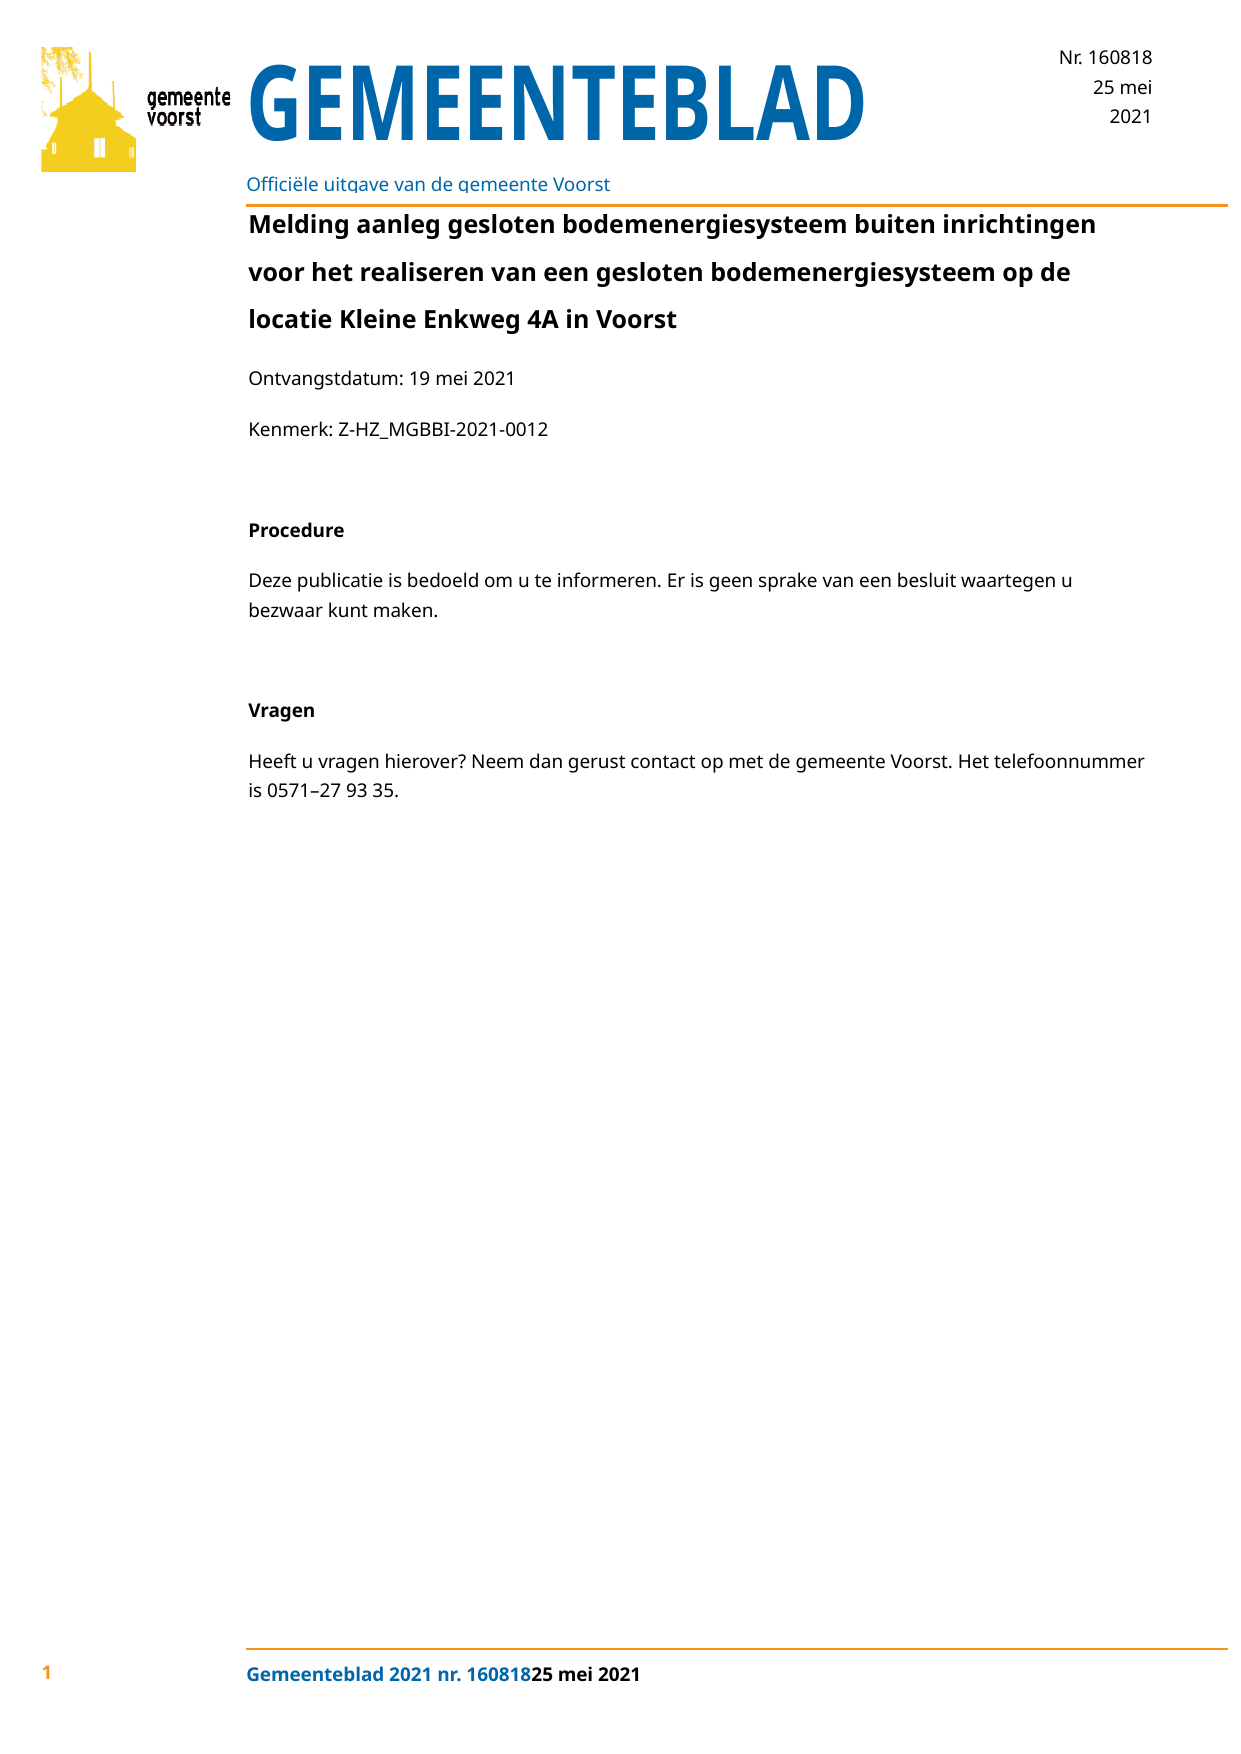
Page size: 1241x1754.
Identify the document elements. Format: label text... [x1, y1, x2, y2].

text Procedure [248, 517, 1152, 542]
text Heeft u vragen hierover? Neem dan gerust contact op met de gemeente Voorst. Het telefoonnummer is 0571–27 93 35. [248, 748, 1152, 803]
text Ontvangstdatum: 19 mei 2021 [248, 366, 1152, 391]
text Vragen [248, 698, 1152, 723]
text Deze publicatie is bedoeld om u te informeren. Er is geen sprake van een besluit waartegen u bezwaar kunt maken. [248, 567, 1152, 622]
picture [41, 47, 231, 172]
text Kenmerk: Z-HZ_MGBBI-2021-0012 [248, 416, 1152, 442]
text Melding aanleg gesloten bodemenergiesysteem buiten inrichtingen voor het realiseren van een gesloten bodemenergiesysteem op de locatie Kleine Enkweg 4A in Voorst [248, 207, 1152, 336]
